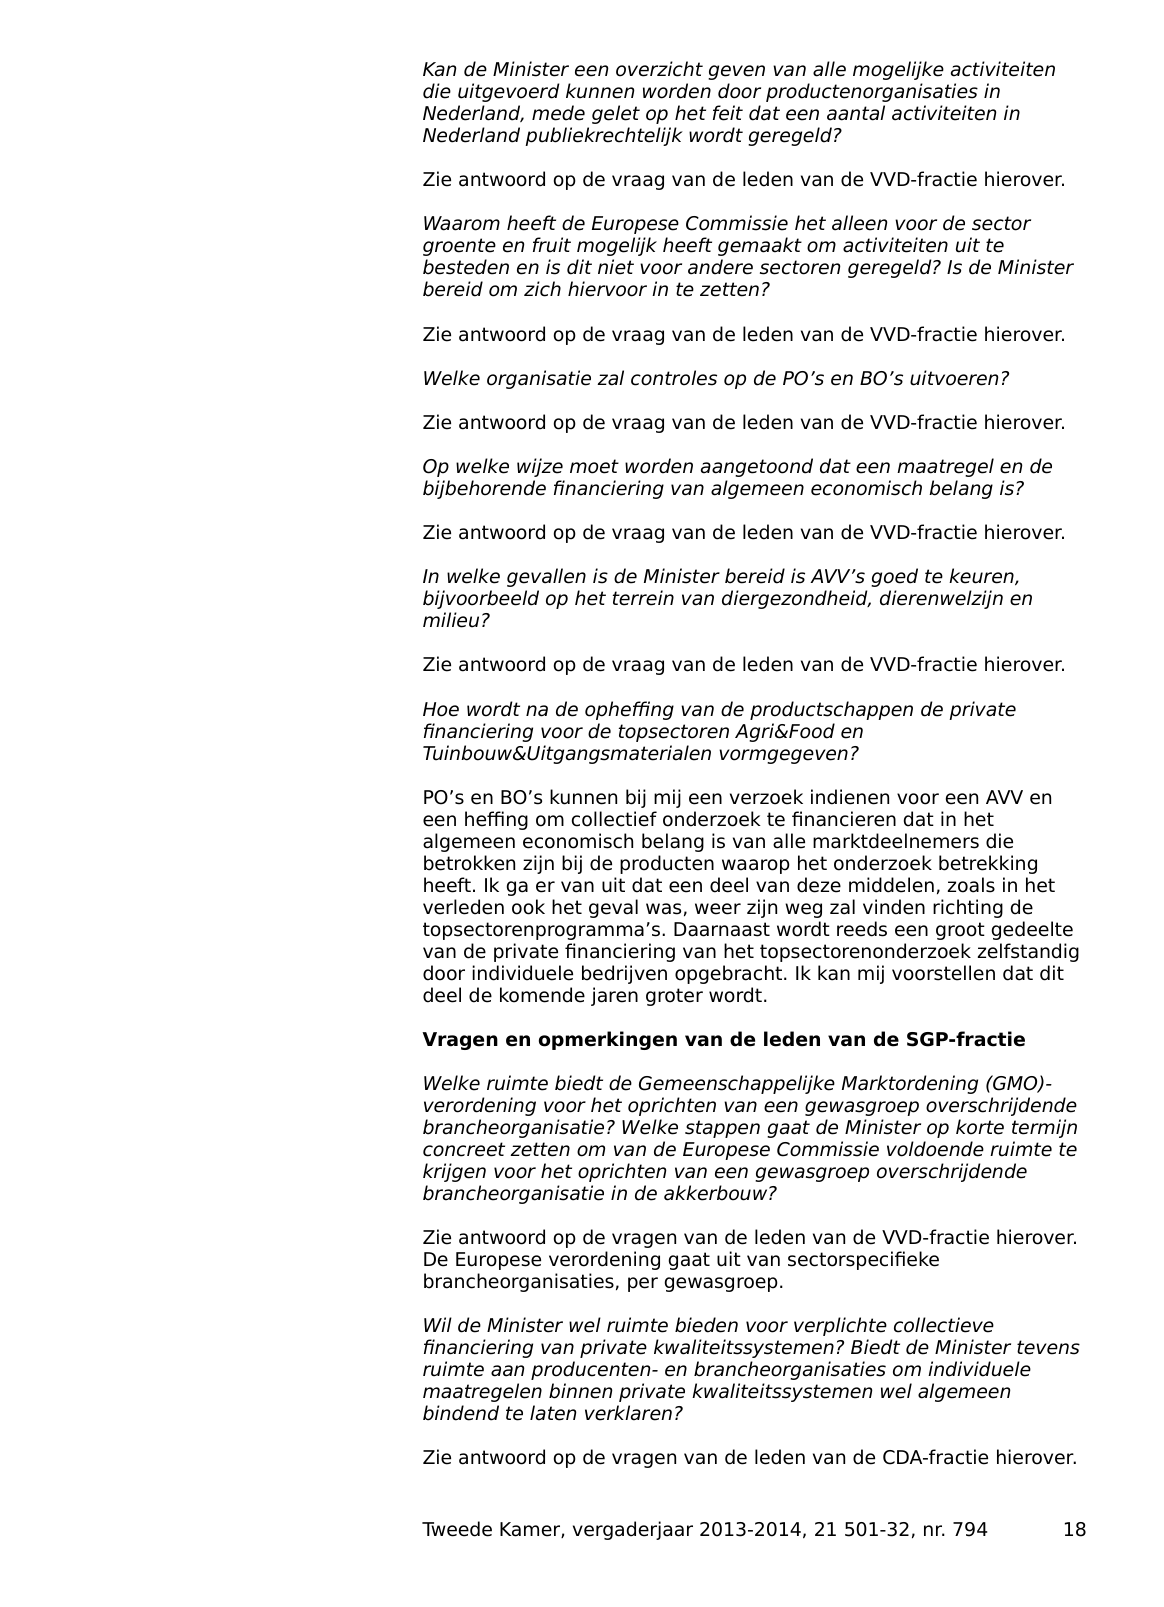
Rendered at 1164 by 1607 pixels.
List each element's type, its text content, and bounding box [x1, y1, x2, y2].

text PO’s en BO’s kunnen bij mij een verzoek indienen voor een AVV en een heffing om collectief onderzoek te financieren dat in het algemeen economisch belang is van alle marktdeelnemers die betrokken zijn bij de producten waarop het onderzoek betrekking heeft. Ik ga er van uit dat een deel van deze middelen, zoals in het verleden ook het geval was, weer zijn weg zal vinden richting de topsectorenprogramma’s. Daarnaast wordt reeds een groot gedeelte van de private financiering van het topsectorenonderzoek zelfstandig door individuele bedrijven opgebracht. Ik kan mij voorstellen dat dit deel de komende jaren groter wordt. [422, 787, 1087, 1006]
text Waarom heeft de Europese Commissie het alleen voor de sector groente en fruit mogelijk heeft gemaakt om activiteiten uit te besteden en is dit niet voor andere sectoren geregeld? Is de Minister bereid om zich hiervoor in te zetten? [422, 213, 1087, 301]
text Zie antwoord op de vraag van de leden van de VVD-fractie hierover. [422, 412, 1087, 434]
text In welke gevallen is de Minister bereid is AVV’s goed te keuren, bijvoorbeeld op het terrein van diergezondheid, dierenwelzijn en milieu? [422, 566, 1087, 632]
text Zie antwoord op de vragen van de leden van de VVD-fractie hierover. De Europese verordening gaat uit van sectorspecifieke brancheorganisaties, per gewasgroep. [422, 1227, 1087, 1293]
text Zie antwoord op de vraag van de leden van de VVD-fractie hierover. [422, 522, 1087, 544]
subtitle Vragen en opmerkingen van de leden van de SGP-fractie [422, 1029, 1087, 1051]
text Kan de Minister een overzicht geven van alle mogelijke activiteiten die uitgevoerd kunnen worden door productenorganisaties in Nederland, mede gelet op het feit dat een aantal activiteiten in Nederland publiekrechtelijk wordt geregeld? [422, 59, 1087, 147]
text Wil de Minister wel ruimte bieden voor verplichte collectieve financiering van private kwaliteitssystemen? Biedt de Minister tevens ruimte aan producenten- en brancheorganisaties om individuele maatregelen binnen private kwaliteitssystemen wel algemeen bindend te laten verklaren? [422, 1315, 1087, 1425]
text Welke organisatie zal controles op de PO’s en BO’s uitvoeren? [422, 368, 1087, 389]
text Zie antwoord op de vragen van de leden van de CDA-fractie hierover. [422, 1447, 1087, 1469]
text Hoe wordt na de opheffing van de productschappen de private financiering voor de topsectoren Agri&Food en Tuinbouw&Uitgangsmaterialen vormgegeven? [422, 698, 1087, 764]
text Zie antwoord op de vraag van de leden van de VVD-fractie hierover. [422, 169, 1087, 191]
text Zie antwoord op de vraag van de leden van de VVD-fractie hierover. [422, 323, 1087, 345]
text Op welke wijze moet worden aangetoond dat een maatregel en de bijbehorende financiering van algemeen economisch belang is? [422, 456, 1087, 500]
text Zie antwoord op de vraag van de leden van de VVD-fractie hierover. [422, 654, 1087, 676]
text Welke ruimte biedt de Gemeenschappelijke Marktordening (GMO)-verordening voor het oprichten van een gewasgroep overschrijdende brancheorganisatie? Welke stappen gaat de Minister op korte termijn concreet zetten om van de Europese Commissie voldoende ruimte te krijgen voor het oprichten van een gewasgroep overschrijdende brancheorganisatie in de akkerbouw? [422, 1073, 1087, 1205]
